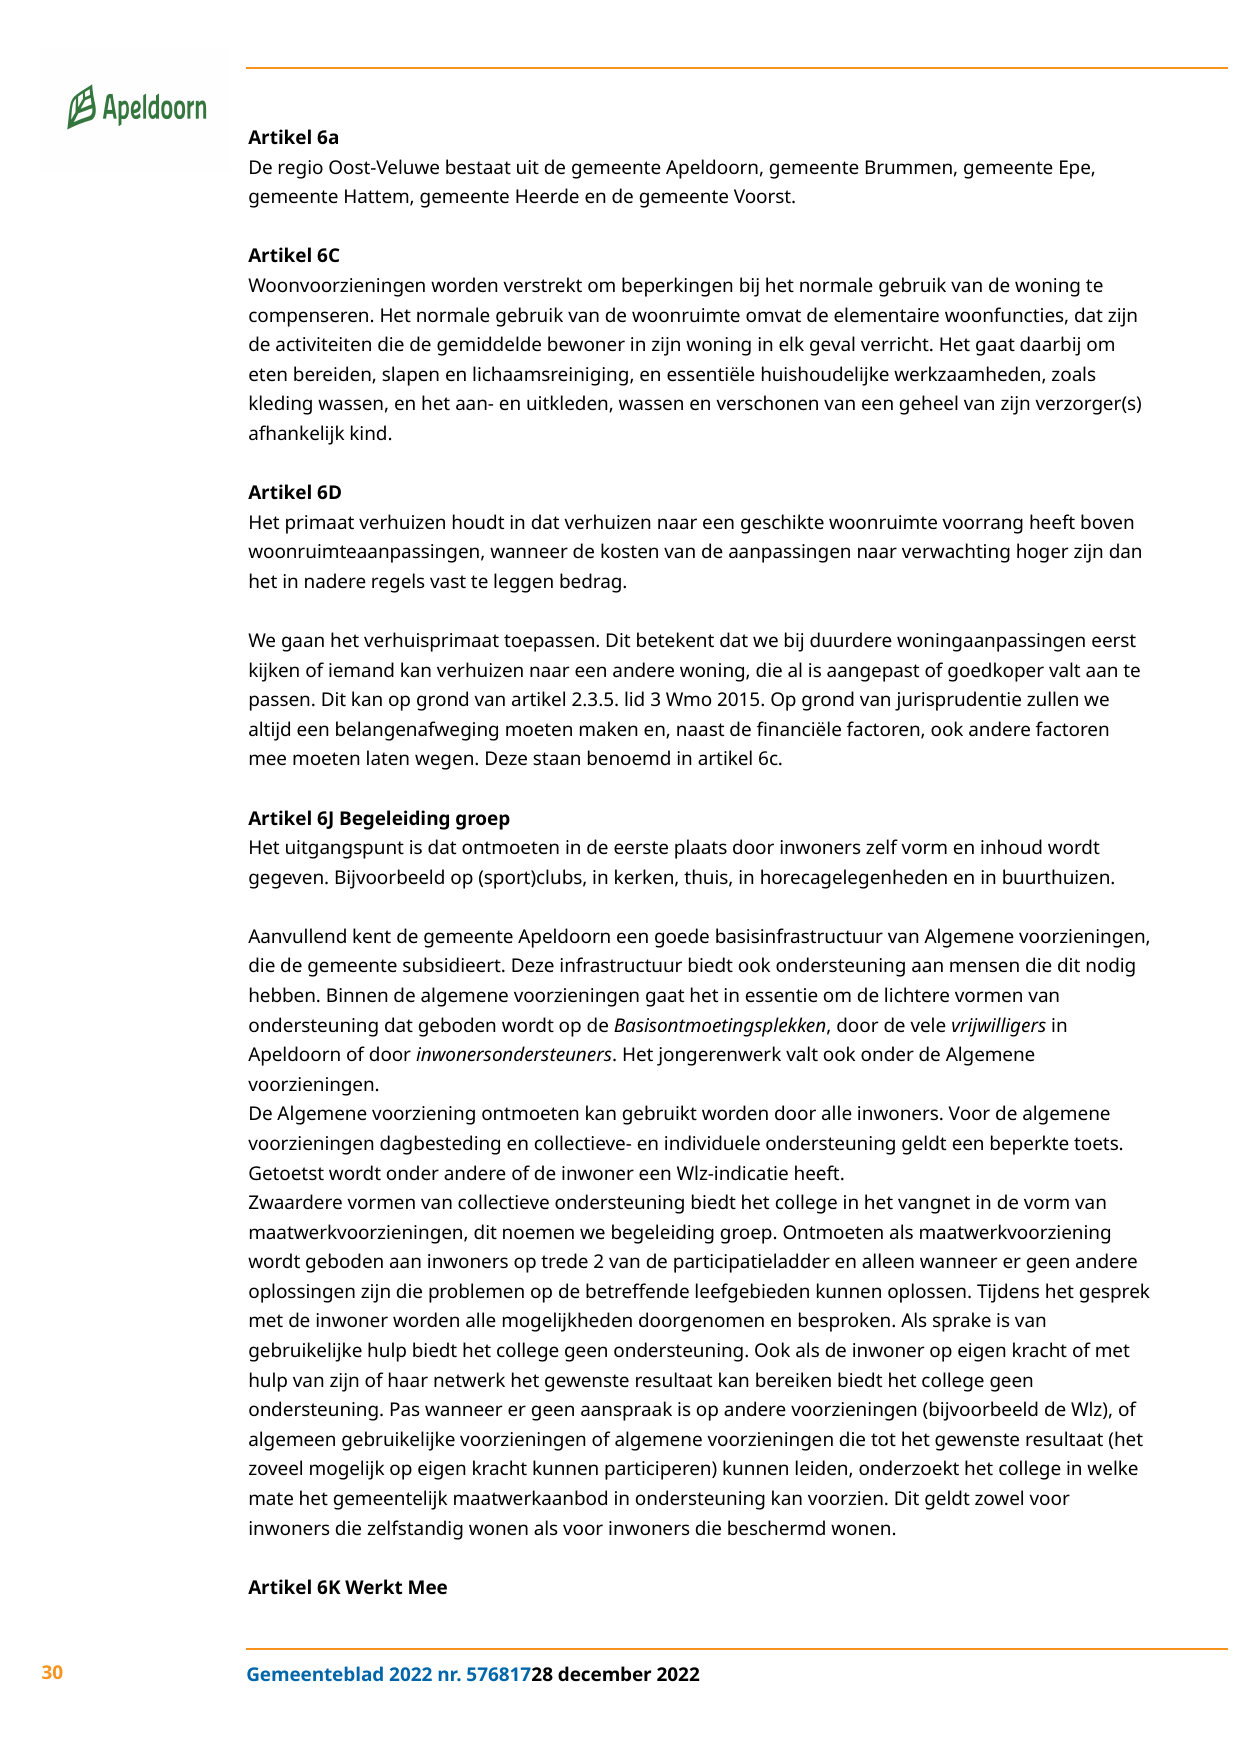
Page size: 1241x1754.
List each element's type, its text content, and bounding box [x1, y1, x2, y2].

text Aanvullend kent de gemeente Apeldoorn een goede basisinfrastructuur van Algemene voorzieningen, die de gemeente subsidieert. Deze infrastructuur biedt ook ondersteuning aan mensen die dit nodig hebben. Binnen de algemene voorzieningen gaat het in essentie om de lichtere vormen van ondersteuning dat geboden wordt op de Basisontmoetingsplekken, door de vele vrijwilligers in Apeldoorn of door inwonersondersteuners. Het jongerenwerk valt ook onder de Algemene voorzieningen. [248, 923, 1152, 1097]
text Woonvoorzieningen worden verstrekt om beperkingen bij het normale gebruik van de woning te compenseren. Het normale gebruik van de woonruimte omvat de elementaire woonfuncties, dat zijn de activiteiten die de gemiddelde bewoner in zijn woning in elk geval verricht. Het gaat daarbij om eten bereiden, slapen en lichaamsreiniging, en essentiële huishoudelijke werkzaamheden, zoals kleding wassen, en het aan- en uitkleden, wassen en verschonen van een geheel van zijn verzorger(s) afhankelijk kind. [248, 272, 1152, 446]
text Het uitgangspunt is dat ontmoeten in de eerste plaats door inwoners zelf vorm en inhoud wordt gegeven. Bijvoorbeeld op (sport)clubs, in kerken, thuis, in horecagelegenheden en in buurthuizen. [248, 834, 1152, 890]
text We gaan het verhuisprimaat toepassen. Dit betekent dat we bij duurdere woningaanpassingen eerst kijken of iemand kan verhuizen naar een andere woning, die al is aangepast of goedkoper valt aan te passen. Dit kan op grond van artikel 2.3.5. lid 3 Wmo 2015. Op grond van jurisprudentie zullen we altijd een belangenafweging moeten maken en, naast de financiële factoren, ook andere factoren mee moeten laten wegen. Deze staan benoemd in artikel 6c. [248, 627, 1152, 771]
text De regio Oost-Veluwe bestaat uit de gemeente Apeldoorn, gemeente Brummen, gemeente Epe, gemeente Hattem, gemeente Heerde en de gemeente Voorst. [248, 154, 1152, 209]
text Artikel 6a [248, 124, 1152, 150]
text Het primaat verhuizen houdt in dat verhuizen naar een geschikte woonruimte voorrang heeft boven woonruimteaanpassingen, wanneer de kosten van de aanpassingen naar verwachting hoger zijn dan het in nadere regels vast te leggen bedrag. [248, 509, 1152, 594]
text Artikel 6D [248, 479, 1152, 505]
text Artikel 6C [248, 243, 1152, 268]
text De Algemene voorziening ontmoeten kan gebruikt worden door alle inwoners. Voor de algemene voorzieningen dagbesteding en collectieve- en individuele ondersteuning geldt een beperkte toets. Getoetst wordt onder andere of de inwoner een Wlz-indicatie heeft. [248, 1101, 1152, 1186]
text Artikel 6J Begeleiding groep [248, 805, 1152, 831]
text Zwaardere vormen van collectieve ondersteuning biedt het college in het vangnet in de vorm van maatwerkvoorzieningen, dit noemen we begeleiding groep. Ontmoeten als maatwerkvoorziening wordt geboden aan inwoners op trede 2 van de participatieladder en alleen wanneer er geen andere oplossingen zijn die problemen op de betreffende leefgebieden kunnen oplossen. Tijdens het gesprek met de inwoner worden alle mogelijkheden doorgenomen en besproken. Als sprake is van gebruikelijke hulp biedt het college geen ondersteuning. Ook als de inwoner op eigen kracht of met hulp van zijn of haar netwerk het gewenste resultaat kan bereiken biedt het college geen ondersteuning. Pas wanneer er geen aanspraak is op andere voorzieningen (bijvoorbeeld de Wlz), of algemeen gebruikelijke voorzieningen of algemene voorzieningen die tot het gewenste resultaat (het zoveel mogelijk op eigen kracht kunnen participeren) kunnen leiden, onderzoekt het college in welke mate het gemeentelijk maatwerkaanbod in ondersteuning kan voorzien. Dit geldt zowel voor inwoners die zelfstandig wonen als voor inwoners die beschermd wonen. [248, 1189, 1152, 1541]
picture [41, 47, 231, 172]
text Artikel 6K Werkt Mee [248, 1574, 1152, 1600]
